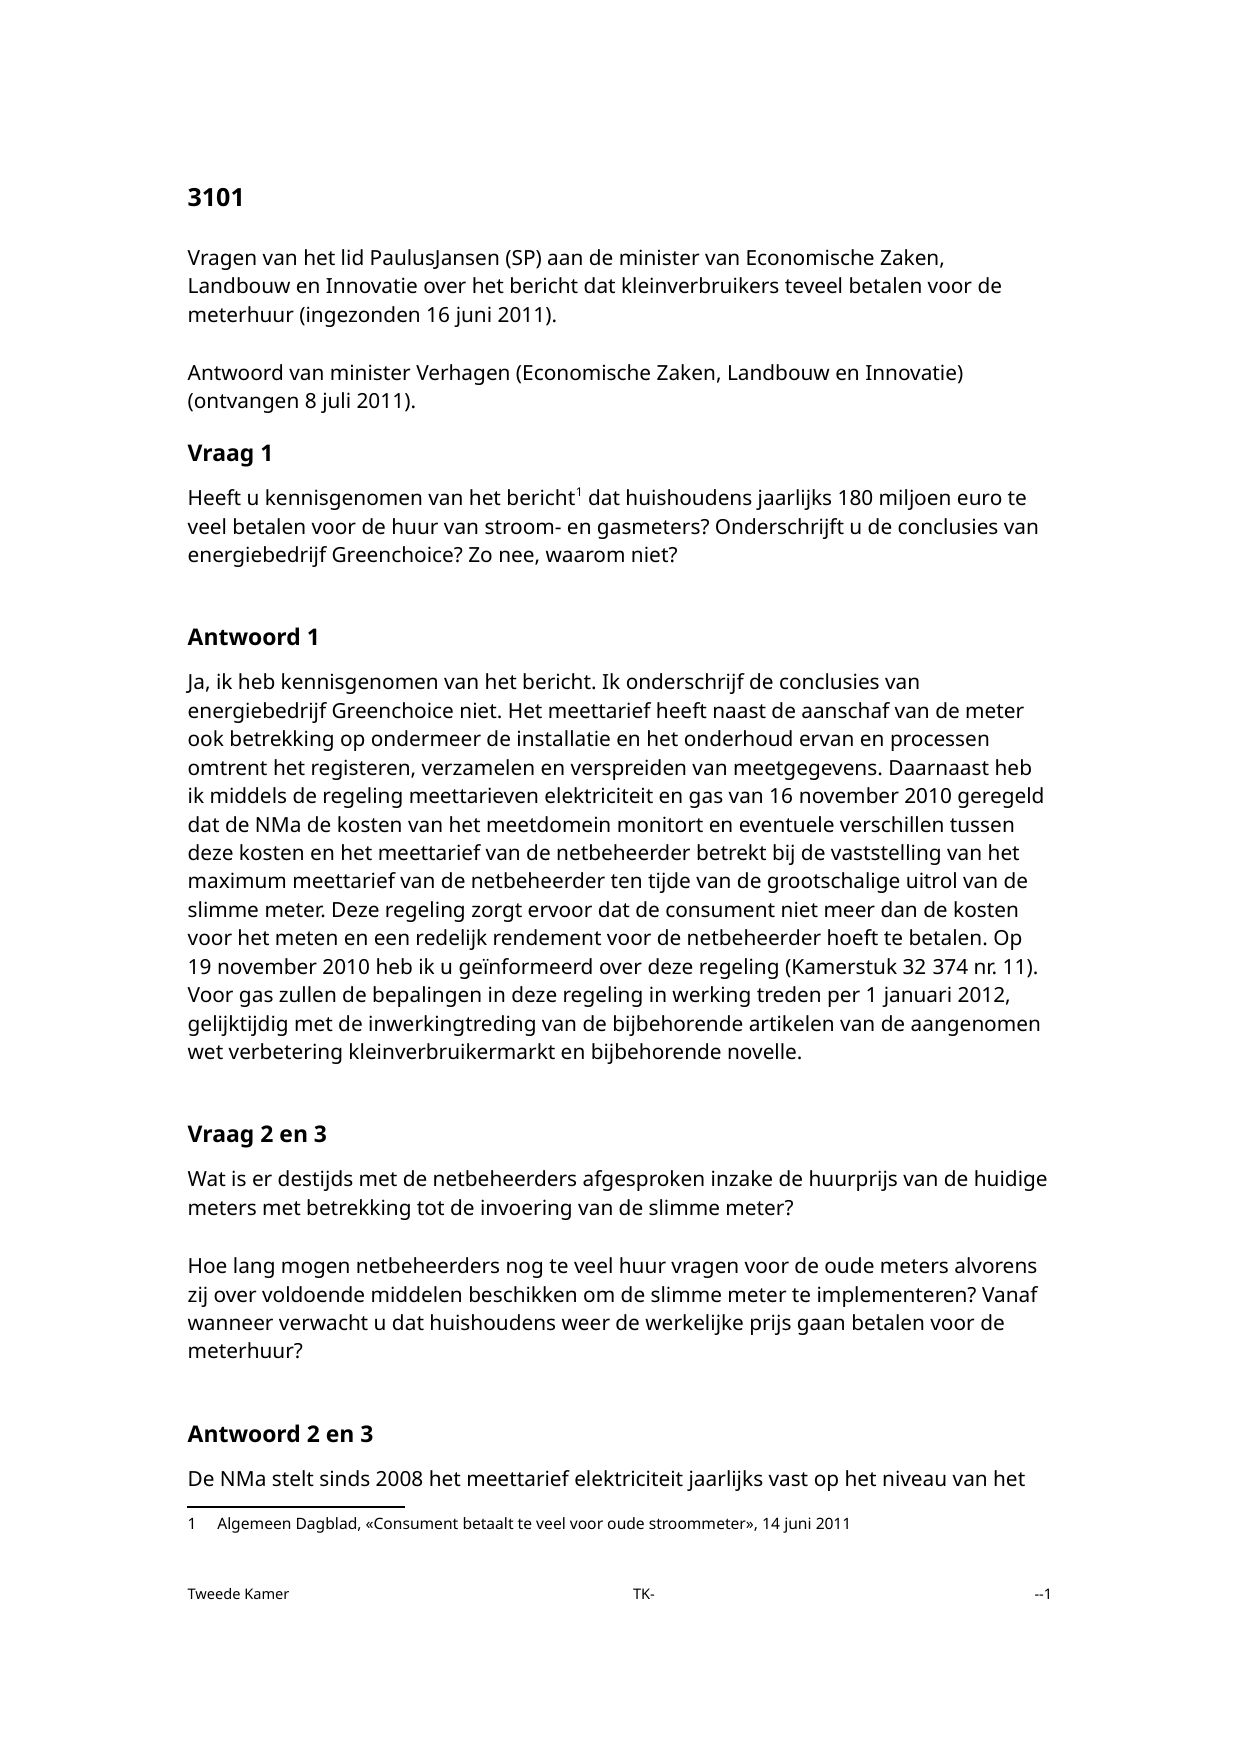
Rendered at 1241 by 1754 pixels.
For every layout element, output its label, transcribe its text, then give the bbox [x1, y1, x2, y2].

subtitle Vraag 2 en 3 [187, 1118, 1053, 1149]
subtitle Vraag 1 [187, 437, 1053, 468]
text De NMa stelt sinds 2008 het meettarief elektriciteit jaarlijks vast op het niveau van het [187, 1464, 1053, 1492]
text Vragen van het lid PaulusJansen (SP) aan de minister van Economische Zaken, Landbouw en Innovatie over het bericht dat kleinverbruikers teveel betalen voor de meterhuur (ingezonden 16 juni 2011). [187, 243, 1053, 328]
subtitle Antwoord 1 [187, 621, 1053, 652]
text 3101 [187, 179, 1053, 213]
text Hoe lang mogen netbeheerders nog te veel huur vragen voor de oude meters alvorens zij over voldoende middelen beschikken om de slimme meter te implementeren? Vanaf wanneer verwacht u dat huishoudens weer de werkelijke prijs gaan betalen voor de meterhuur? [187, 1251, 1053, 1365]
subtitle Antwoord 2 en 3 [187, 1417, 1053, 1449]
text Algemeen Dagblad, «Consument betaalt te veel voor oude stroommeter», 14 juni 2011 [187, 1506, 1053, 1534]
text Ja, ik heb kennisgenomen van het bericht. Ik onderschrijf de conclusies van energiebedrijf Greenchoice niet. Het meettarief heeft naast de aanschaf van de meter ook betrekking op ondermeer de installatie en het onderhoud ervan en processen omtrent het registeren, verzamelen en verspreiden van meetgegevens. Daarnaast heb ik middels de regeling meettarieven elektriciteit en gas van 16 november 2010 geregeld dat de NMa de kosten van het meetdomein monitort en eventuele verschillen tussen deze kosten en het meettarief van de netbeheerder betrekt bij de vaststelling van het maximum meettarief van de netbeheerder ten tijde van de grootschalige uitrol van de slimme meter. Deze regeling zorgt ervoor dat de consument niet meer dan de kosten voor het meten en een redelijk rendement voor de netbeheerder hoeft te betalen. Op 19 november 2010 heb ik u geïnformeerd over deze regeling (Kamerstuk 32 374 nr. 11). Voor gas zullen de bepalingen in deze regeling in werking treden per 1 januari 2012, gelijktijdig met de inwerkingtreding van de bijbehorende artikelen van de aangenomen wet verbetering kleinverbruikermarkt en bijbehorende novelle. [187, 667, 1053, 1066]
text Heeft u kennisgenomen van het bericht dat huishoudens jaarlijks 180 miljoen euro te veel betalen voor de huur van stroom- en gasmeters? Onderschrijft u de conclusies van energiebedrijf Greenchoice? Zo nee, waarom niet? [187, 483, 1053, 569]
text Antwoord van minister Verhagen (Economische Zaken, Landbouw en Innovatie) (ontvangen 8 juli 2011). [187, 358, 1053, 415]
text Wat is er destijds met de netbeheerders afgesproken inzake de huurprijs van de huidige meters met betrekking tot de invoering van de slimme meter? [187, 1164, 1053, 1221]
